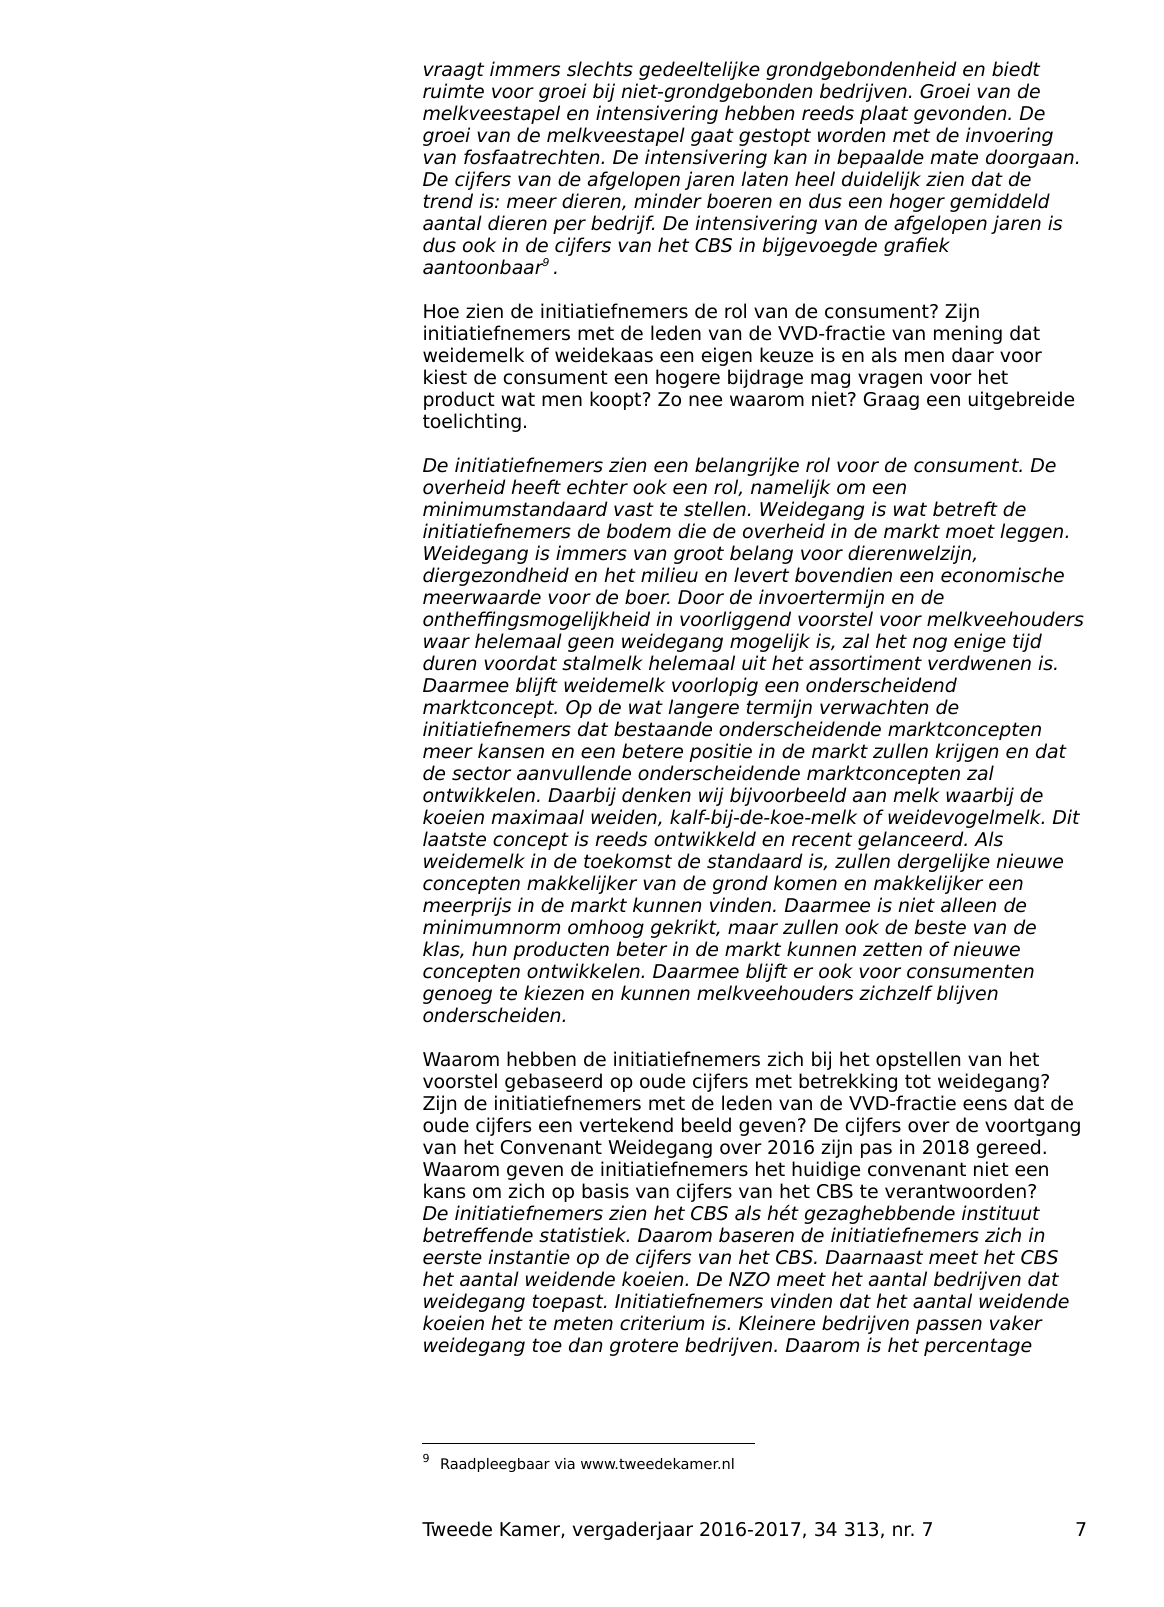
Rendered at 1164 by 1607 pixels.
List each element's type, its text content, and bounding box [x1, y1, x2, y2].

text Raadpleegbaar via www.tweedekamer.nl [422, 1452, 1087, 1474]
text De cijfers van de afgelopen jaren laten heel duidelijk zien dat de trend is: meer dieren, minder boeren en dus een hoger gemiddeld aantal dieren per bedrijf. De intensivering van de afgelopen jaren is dus ook in de cijfers van het CBS in bijgevoegde grafiek aantoonbaar. [422, 169, 1087, 279]
text Waarom hebben de initiatiefnemers zich bij het opstellen van het voorstel gebaseerd op oude cijfers met betrekking tot weidegang? Zijn de initiatiefnemers met de leden van de VVD-fractie eens dat de oude cijfers een vertekend beeld geven? De cijfers over de voortgang van het Convenant Weidegang over 2016 zijn pas in 2018 gereed. Waarom geven de initiatiefnemers het huidige convenant niet een kans om zich op basis van cijfers van het CBS te verantwoorden? [422, 1049, 1087, 1203]
text De initiatiefnemers zien het CBS als hét gezaghebbende instituut betreffende statistiek. Daarom baseren de initiatiefnemers zich in eerste instantie op de cijfers van het CBS. Daarnaast meet het CBS het aantal weidende koeien. De NZO meet het aantal bedrijven dat weidegang toepast. Initiatiefnemers vinden dat het aantal weidende koeien het te meten criterium is. Kleinere bedrijven passen vaker weidegang toe dan grotere bedrijven. Daarom is het percentage [422, 1203, 1087, 1356]
text vraagt immers slechts gedeeltelijke grondgebondenheid en biedt ruimte voor groei bij niet-grondgebonden bedrijven. Groei van de melkveestapel en intensivering hebben reeds plaat gevonden. De groei van de melkveestapel gaat gestopt worden met de invoering van fosfaatrechten. De intensivering kan in bepaalde mate doorgaan. [422, 59, 1087, 169]
text Hoe zien de initiatiefnemers de rol van de consument? Zijn initiatiefnemers met de leden van de VVD-fractie van mening dat weidemelk of weidekaas een eigen keuze is en als men daar voor kiest de consument een hogere bijdrage mag vragen voor het product wat men koopt? Zo nee waarom niet? Graag een uitgebreide toelichting. [422, 301, 1087, 433]
text De initiatiefnemers zien een belangrijke rol voor de consument. De overheid heeft echter ook een rol, namelijk om een minimumstandaard vast te stellen. Weidegang is wat betreft de initiatiefnemers de bodem die de overheid in de markt moet leggen. Weidegang is immers van groot belang voor dierenwelzijn, diergezondheid en het milieu en levert bovendien een economische meerwaarde voor de boer. Door de invoertermijn en de ontheffingsmogelijkheid in voorliggend voorstel voor melkveehouders waar helemaal geen weidegang mogelijk is, zal het nog enige tijd duren voordat stalmelk helemaal uit het assortiment verdwenen is. Daarmee blijft weidemelk voorlopig een onderscheidend marktconcept. Op de wat langere termijn verwachten de initiatiefnemers dat bestaande onderscheidende marktconcepten meer kansen en een betere positie in de markt zullen krijgen en dat de sector aanvullende onderscheidende marktconcepten zal ontwikkelen. Daarbij denken wij bijvoorbeeld aan melk waarbij de koeien maximaal weiden, kalf-bij-de-koe-melk of weidevogelmelk. Dit laatste concept is reeds ontwikkeld en recent gelanceerd. Als weidemelk in de toekomst de standaard is, zullen dergelijke nieuwe concepten makkelijker van de grond komen en makkelijker een meerprijs in de markt kunnen vinden. Daarmee is niet alleen de minimumnorm omhoog gekrikt, maar zullen ook de beste van de klas, hun producten beter in de markt kunnen zetten of nieuwe concepten ontwikkelen. Daarmee blijft er ook voor consumenten genoeg te kiezen en kunnen melkveehouders zichzelf blijven onderscheiden. [422, 455, 1087, 1027]
